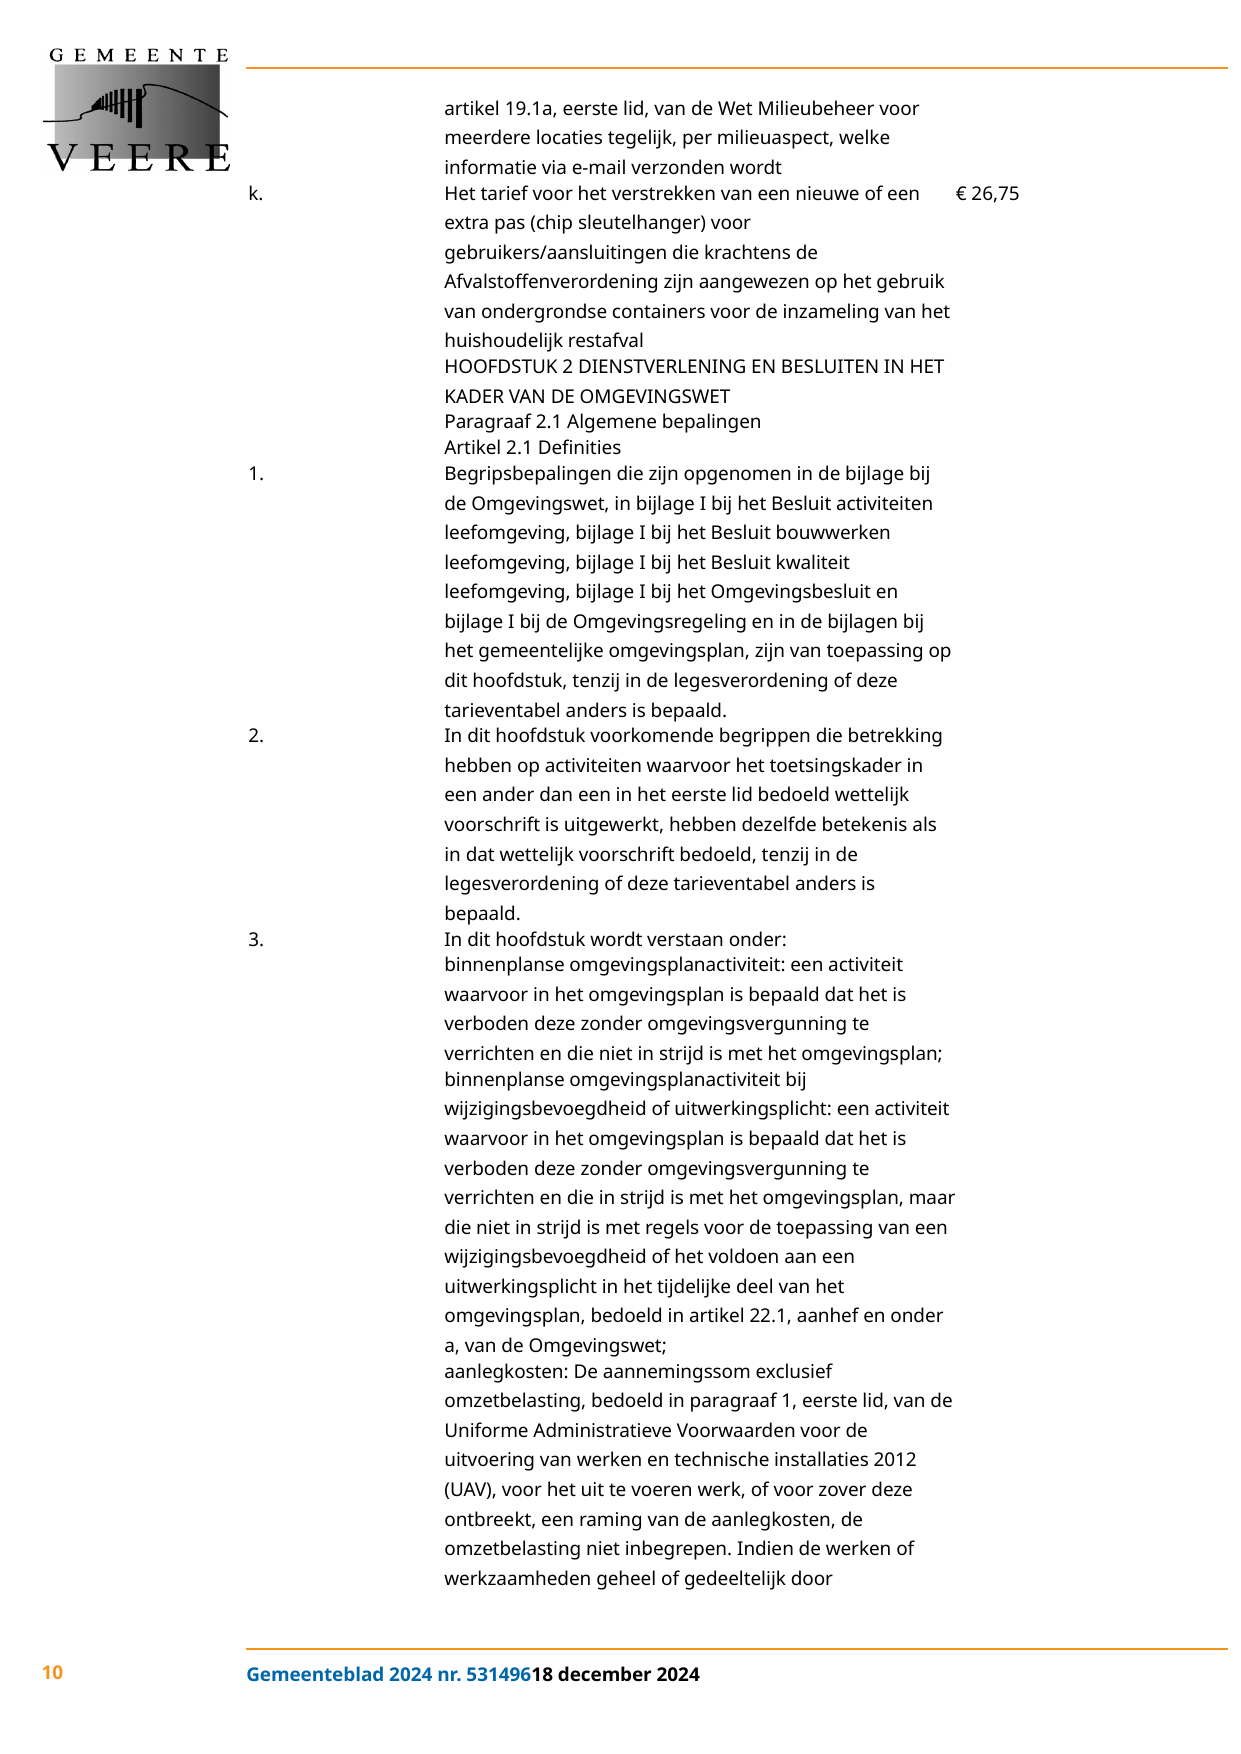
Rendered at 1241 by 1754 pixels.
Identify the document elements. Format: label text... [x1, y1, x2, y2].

table_cell [248, 1066, 444, 1358]
table_cell HOOFDSTUK 2 DIENSTVERLENING EN BESLUITEN IN HET KADER VAN DE OMGEVINGSWET [444, 353, 956, 409]
table_cell [956, 434, 1152, 460]
table_cell [248, 409, 444, 434]
picture [41, 47, 231, 172]
table_cell artikel 19.1a, eerste lid, van de Wet Milieubeheer voor meerdere locaties tegelijk, per milieuaspect, welke informatie via e-mail verzonden wordt [444, 95, 956, 180]
table_cell 2. [248, 723, 444, 926]
table_cell [956, 1358, 1152, 1591]
table_cell € 26,75 [956, 180, 1152, 353]
table_cell [956, 723, 1152, 926]
table_cell Het tarief voor het verstrekken van een nieuwe of een extra pas (chip sleutelhanger) voor gebruikers/aansluitingen die krachtens de Afvalstoffenverordening zijn aangewezen op het gebruik van ondergrondse containers voor de inzameling van het huishoudelijk restafval [444, 180, 956, 353]
table_cell [956, 409, 1152, 434]
table_cell binnenplanse omgevingsplanactiviteit bij wijzigingsbevoegdheid of uitwerkingsplicht: een activiteit waarvoor in het omgevingsplan is bepaald dat het is verboden deze zonder omgevingsvergunning te verrichten en die in strijd is met het omgevingsplan, maar die niet in strijd is met regels voor de toepassing van een wijzigingsbevoegdheid of het voldoen aan een uitwerkingsplicht in het tijdelijke deel van het omgevingsplan, bedoeld in artikel 22.1, aanhef en onder a, van de Omgevingswet; [444, 1066, 956, 1358]
table_cell Begripsbepalingen die zijn opgenomen in de bijlage bij de Omgevingswet, in bijlage I bij het Besluit activiteiten leefomgeving, bijlage I bij het Besluit bouwwerken leefomgeving, bijlage I bij het Besluit kwaliteit leefomgeving, bijlage I bij het Omgevingsbesluit en bijlage I bij de Omgevingsregeling en in de bijlagen bij het gemeentelijke omgevingsplan, zijn van toepassing op dit hoofdstuk, tenzij in de legesverordening of deze tarieventabel anders is bepaald. [444, 460, 956, 722]
table_cell Artikel 2.1 Definities [444, 434, 956, 460]
table_cell k. [248, 180, 444, 353]
table_cell aanlegkosten: De aannemingssom exclusief omzetbelasting, bedoeld in paragraaf 1, eerste lid, van de Uniforme Administratieve Voorwaarden voor de uitvoering van werken en technische installaties 2012 (UAV), voor het uit te voeren werk, of voor zover deze ontbreekt, een raming van de aanlegkosten, de omzetbelasting niet inbegrepen. Indien de werken of werkzaamheden geheel of gedeeltelijk door [444, 1358, 956, 1591]
table_cell [956, 1066, 1152, 1358]
table_cell [248, 95, 444, 180]
table_cell In dit hoofdstuk voorkomende begrippen die betrekking hebben op activiteiten waarvoor het toetsingskader in een ander dan een in het eerste lid bedoeld wettelijk voorschrift is uitgewerkt, hebben dezelfde betekenis als in dat wettelijk voorschrift bedoeld, tenzij in de legesverordening of deze tarieventabel anders is bepaald. [444, 723, 956, 926]
table_cell [248, 1358, 444, 1591]
table_cell 1. [248, 460, 444, 722]
table_cell [956, 353, 1152, 409]
table_cell [248, 951, 444, 1066]
table_cell Paragraaf 2.1 Algemene bepalingen [444, 409, 956, 434]
table_cell In dit hoofdstuk wordt verstaan onder: [444, 926, 956, 951]
table_cell 3. [248, 926, 444, 951]
table_cell [248, 434, 444, 460]
table_cell [956, 926, 1152, 951]
table_cell [956, 95, 1152, 180]
table_cell [956, 460, 1152, 722]
table_cell binnenplanse omgevingsplanactiviteit: een activiteit waarvoor in het omgevingsplan is bepaald dat het is verboden deze zonder omgevingsvergunning te verrichten en die niet in strijd is met het omgevingsplan; [444, 951, 956, 1066]
table_cell [956, 951, 1152, 1066]
table_cell [248, 353, 444, 409]
